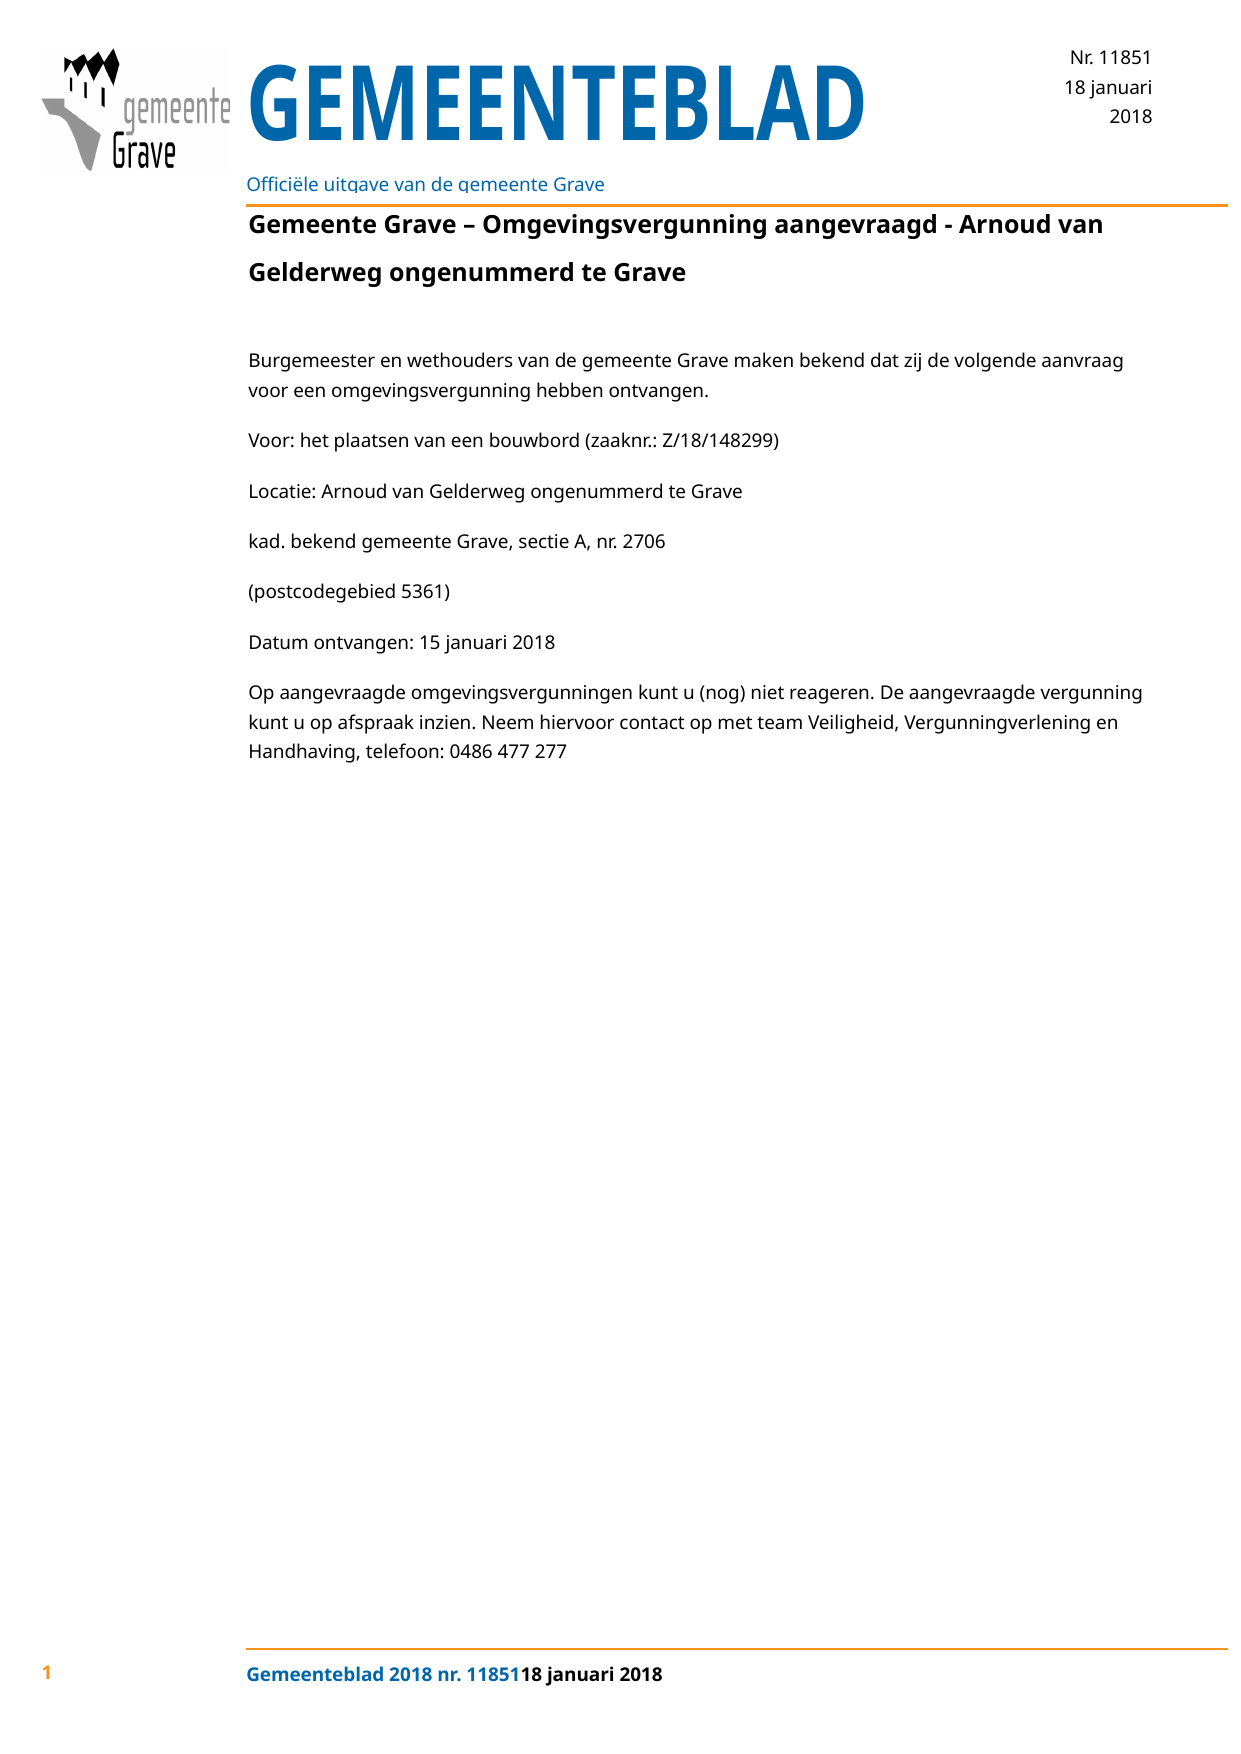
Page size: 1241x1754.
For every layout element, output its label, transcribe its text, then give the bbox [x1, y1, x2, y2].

text Voor: het plaatsen van een bouwbord (zaaknr.: Z/18/148299) [248, 427, 1152, 453]
text Datum ontvangen: 15 januari 2018 [248, 629, 1152, 655]
text (postcodegebied 5361) [248, 579, 1152, 604]
text Locatie: Arnoud van Gelderweg ongenummerd te Grave [248, 478, 1152, 504]
text Burgemeester en wethouders van de gemeente Grave maken bekend dat zij de volgende aanvraag voor een omgevingsvergunning hebben ontvangen. [248, 347, 1152, 403]
picture [41, 47, 231, 172]
text Gemeente Grave – Omgevingsvergunning aangevraagd - Arnoud van Gelderweg ongenummerd te Grave [248, 207, 1152, 288]
text kad. bekend gemeente Grave, sectie A, nr. 2706 [248, 528, 1152, 554]
text Op aangevraagde omgevingsvergunningen kunt u (nog) niet reageren. De aangevraagde vergunning kunt u op afspraak inzien. Neem hiervoor contact op met team Veiligheid, Vergunningverlening en Handhaving, telefoon: 0486 477 277 [248, 679, 1152, 764]
